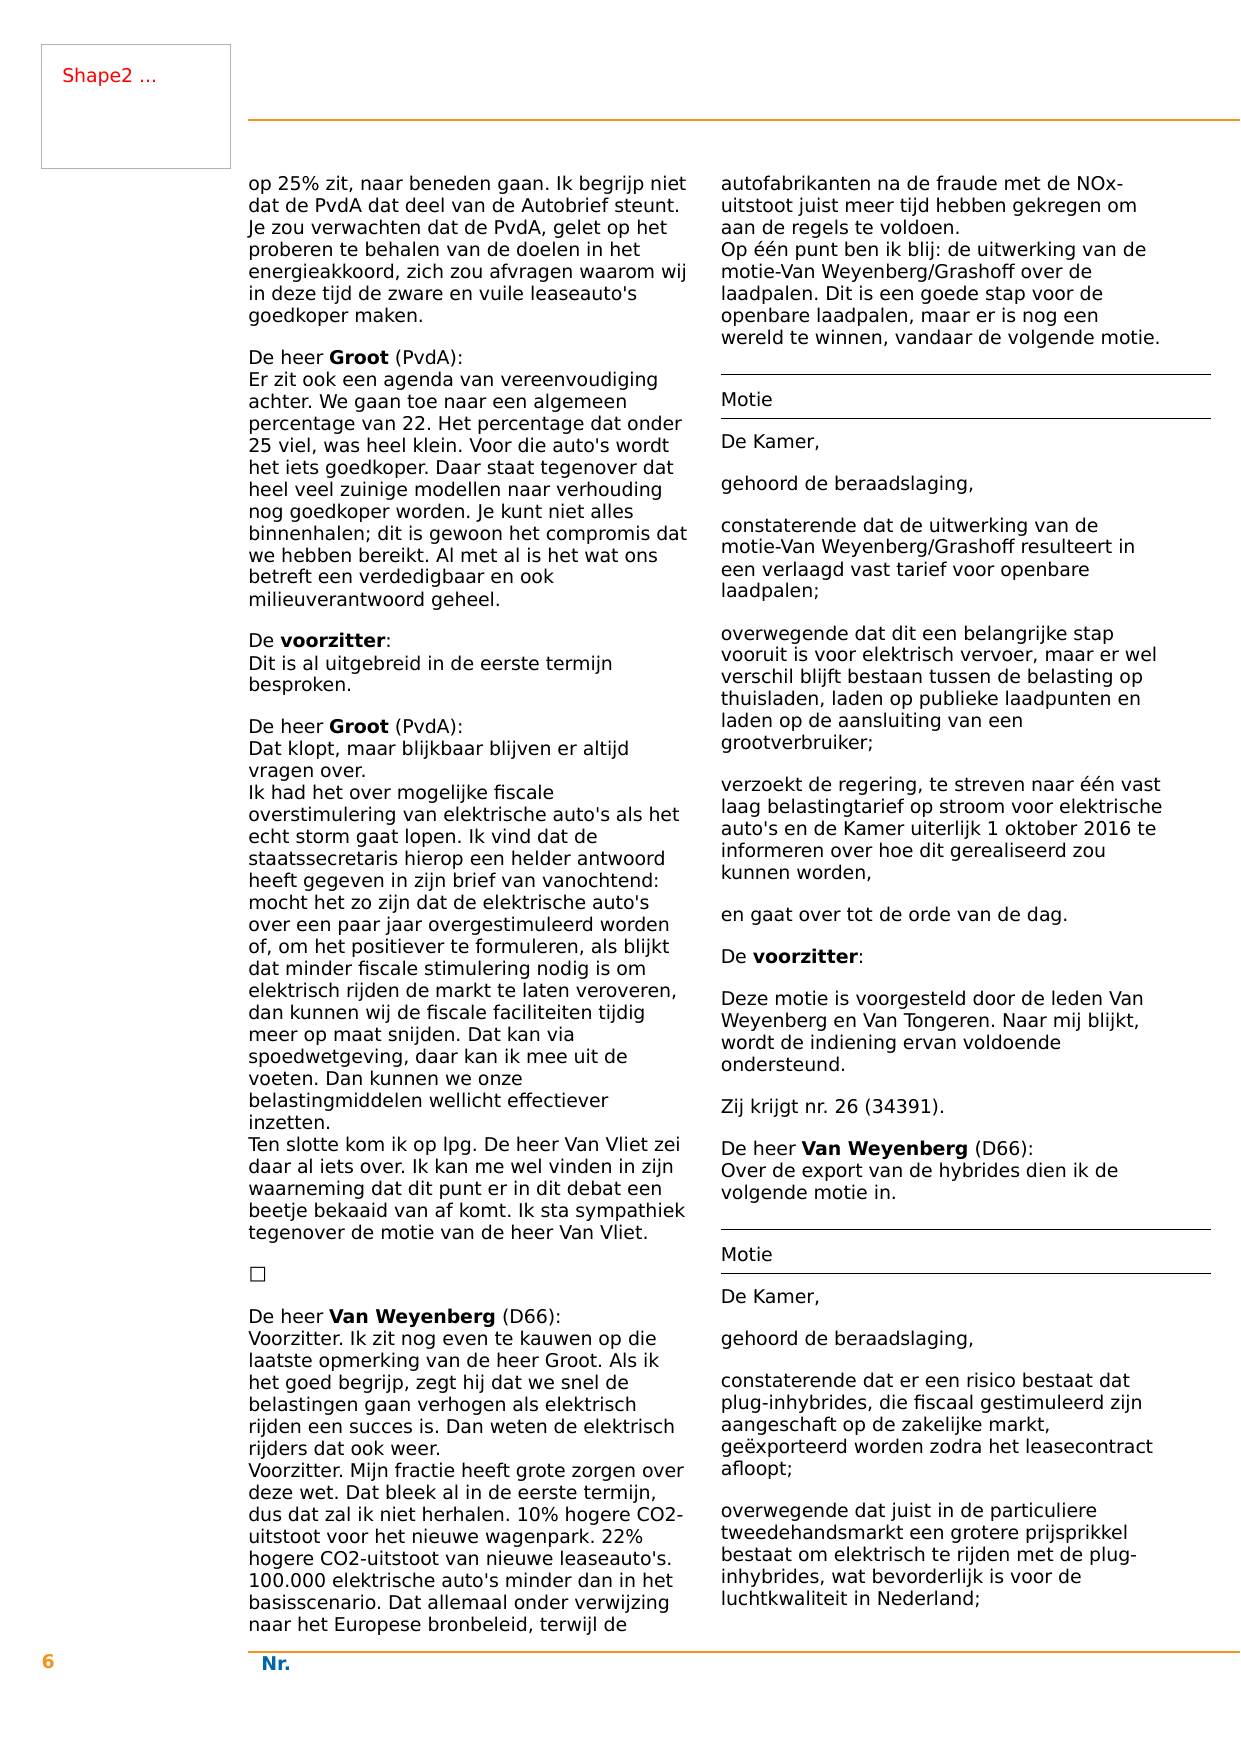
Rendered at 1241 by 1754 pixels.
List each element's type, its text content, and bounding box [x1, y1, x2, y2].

text De heer Van Weyenberg (D66): [721, 1138, 1163, 1160]
text De heer Van Weyenberg (D66): [248, 1306, 691, 1328]
text Motie [721, 1244, 1163, 1266]
text Dit is al uitgebreid in de eerste termijn besproken. [248, 652, 691, 696]
text Voorzitter. Ik zit nog even te kauwen op die laatste opmerking van de heer Groot. Als ik het goed begrijp, zegt hij dat we snel de belastingen gaan verhogen als elektrisch rijden een succes is. Dan weten de elektrisch rijders dat ook weer. [248, 1328, 691, 1460]
text autofabrikanten na de fraude met de NOx-uitstoot juist meer tijd hebben gekregen om aan de regels te voldoen. [721, 173, 1163, 239]
text Dat klopt, maar blijkbaar blijven er altijd vragen over. [248, 738, 691, 782]
text Motie [721, 388, 1163, 411]
text De heer Groot (PvdA): [248, 716, 691, 738]
text Deze motie is voorgesteld door de leden Van Weyenberg en Van Tongeren. Naar mij blijkt, wordt de indiening ervan voldoende ondersteund. [721, 988, 1163, 1076]
text en gaat over tot de orde van de dag. [721, 904, 1163, 926]
text gehoord de beraadslaging, [721, 472, 1163, 494]
text overwegende dat juist in de particuliere tweedehandsmarkt een grotere prijsprikkel bestaat om elektrisch te rijden met de plug-inhybrides, wat bevorderlijk is voor de luchtkwaliteit in Nederland; [721, 1500, 1163, 1609]
text De voorzitter: [721, 946, 1163, 968]
text verzoekt de regering, te streven naar één vast laag belastingtarief op stroom voor elektrische auto's en de Kamer uiterlijk 1 oktober 2016 te informeren over hoe dit gerealiseerd zou kunnen worden, [721, 774, 1163, 884]
text De voorzitter: [248, 630, 691, 652]
text De Kamer, [721, 1286, 1163, 1308]
text constaterende dat de uitwerking van de motie-Van Weyenberg/Grashoff resulteert in een verlaagd vast tarief voor openbare laadpalen; [721, 514, 1163, 602]
text op 25% zit, naar beneden gaan. Ik begrijp niet dat de PvdA dat deel van de Autobrief steunt. Je zou verwachten dat de PvdA, gelet op het proberen te behalen van de doelen in het energieakkoord, zich zou afvragen waarom wij in deze tijd de zware en vuile leaseauto's goedkoper maken. [248, 173, 691, 327]
text Ten slotte kom ik op lpg. De heer Van Vliet zei daar al iets over. Ik kan me wel vinden in zijn waarneming dat dit punt er in dit debat een beetje bekaaid van af komt. Ik sta sympathiek tegenover de motie van de heer Van Vliet. [248, 1134, 691, 1244]
text gehoord de beraadslaging, [721, 1328, 1163, 1350]
text De Kamer, [721, 431, 1163, 452]
text Op één punt ben ik blij: de uitwerking van de motie-Van Weyenberg/Grashoff over de laadpalen. Dit is een goede stap voor de openbare laadpalen, maar er is nog een wereld te winnen, vandaar de volgende motie. [721, 239, 1163, 349]
text Zij krijgt nr. 26 (34391). [721, 1096, 1163, 1118]
text Over de export van de hybrides dien ik de volgende motie in. [721, 1160, 1163, 1204]
text Ik had het over mogelijke fiscale overstimulering van elektrische auto's als het echt storm gaat lopen. Ik vind dat de staatssecretaris hierop een helder antwoord heeft gegeven in zijn brief van vanochtend: mocht het zo zijn dat de elektrische auto's over een paar jaar overgestimuleerd worden of, om het positiever te formuleren, als blijkt dat minder fiscale stimulering nodig is om elektrisch rijden de markt te laten veroveren, dan kunnen wij de fiscale faciliteiten tijdig meer op maat snijden. Dat kan via spoedwetgeving, daar kan ik mee uit de voeten. Dan kunnen we onze belastingmiddelen wellicht effectiever inzetten. [248, 782, 691, 1134]
text De heer Groot (PvdA): [248, 347, 691, 369]
text ⬜ [248, 1264, 691, 1286]
text Er zit ook een agenda van vereenvoudiging achter. We gaan toe naar een algemeen percentage van 22. Het percentage dat onder 25 viel, was heel klein. Voor die auto's wordt het iets goedkoper. Daar staat tegenover dat heel veel zuinige modellen naar verhouding nog goedkoper worden. Je kunt niet alles binnenhalen; dit is gewoon het compromis dat we hebben bereikt. Al met al is het wat ons betreft een verdedigbaar en ook milieuverantwoord geheel. [248, 369, 691, 610]
text overwegende dat dit een belangrijke stap vooruit is voor elektrisch vervoer, maar er wel verschil blijft bestaan tussen de belasting op thuisladen, laden op publieke laadpunten en laden op de aansluiting van een grootverbruiker; [721, 622, 1163, 754]
text Voorzitter. Mijn fractie heeft grote zorgen over deze wet. Dat bleek al in de eerste termijn, dus dat zal ik niet herhalen. 10% hogere CO2-uitstoot voor het nieuwe wagenpark. 22% hogere CO2-uitstoot van nieuwe leaseauto's. 100.000 elektrische auto's minder dan in het basisscenario. Dat allemaal onder verwijzing naar het Europese bronbeleid, terwijl de [248, 1460, 691, 1636]
text constaterende dat er een risico bestaat dat plug-inhybrides, die fiscaal gestimuleerd zijn aangeschaft op de zakelijke markt, geëxporteerd worden zodra het leasecontract afloopt; [721, 1370, 1163, 1480]
